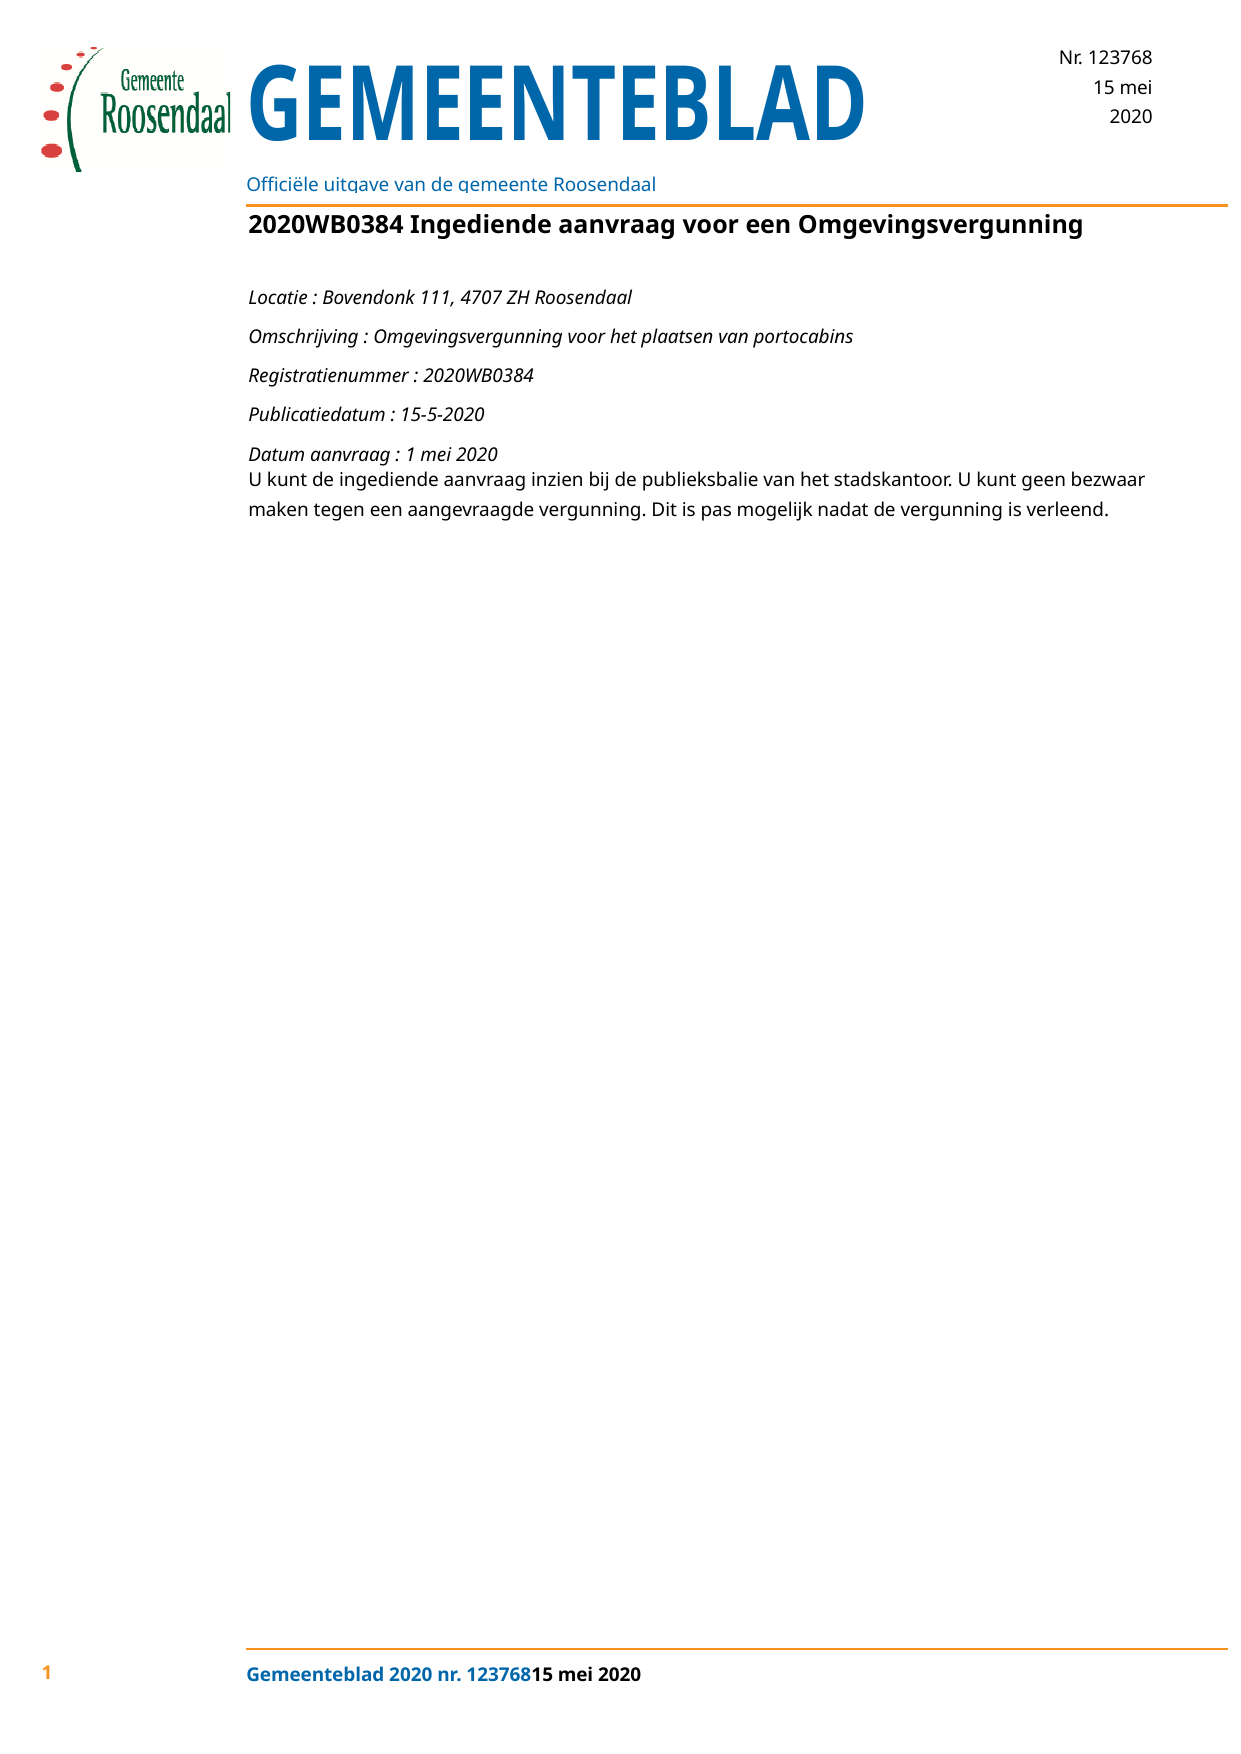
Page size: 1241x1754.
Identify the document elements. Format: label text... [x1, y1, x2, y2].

text Locatie : Bovendonk 111, 4707 ZH Roosendaal [248, 284, 1152, 309]
text 2020WB0384 Ingediende aanvraag voor een Omgevingsvergunning [248, 207, 1152, 241]
text Omschrijving : Omgevingsvergunning voor het plaatsen van portocabins [248, 323, 1152, 349]
text U kunt de ingediende aanvraag inzien bij de publieksbalie van het stadskantoor. U kunt geen bezwaar maken tegen een aangevraagde vergunning. Dit is pas mogelijk nadat de vergunning is verleend. [248, 467, 1152, 522]
text Publicatiedatum : 15-5-2020 [248, 402, 1152, 427]
picture [41, 47, 231, 172]
text Registratienummer : 2020WB0384 [248, 362, 1152, 388]
text Datum aanvraag : 1 mei 2020 [248, 441, 1152, 467]
